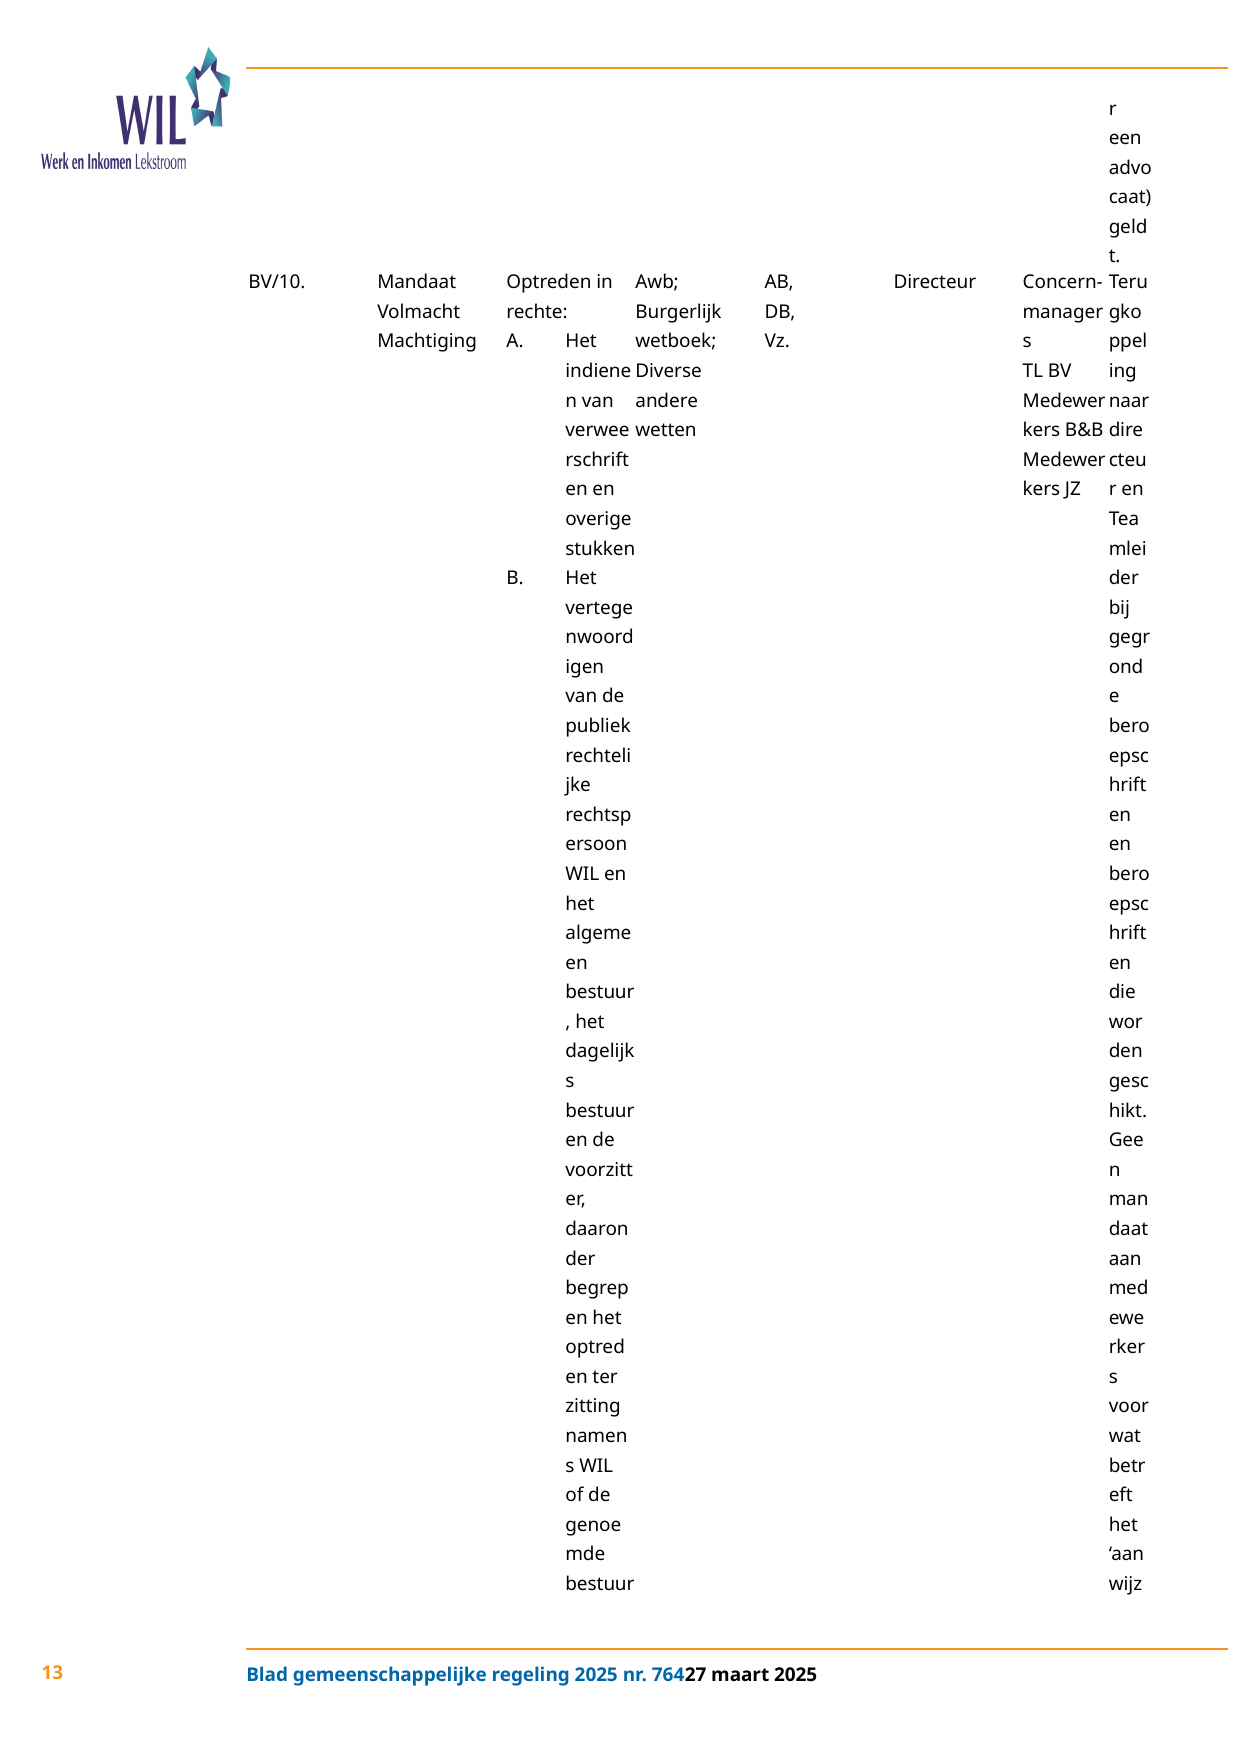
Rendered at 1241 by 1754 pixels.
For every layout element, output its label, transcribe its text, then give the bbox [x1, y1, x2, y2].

table_cell Awb; Burgerlijk wetboek; Diverse andere wetten [635, 269, 764, 1596]
table_cell [764, 95, 893, 268]
table_cell [506, 95, 635, 268]
table_cell Concern-managers TL BV Medewerkers B&B Medewerkers JZ [1023, 269, 1108, 1596]
table_cell Terugkoppeling naar directeur en Teamleider bij gegronde beroepschriften en beroepschriften die worden geschikt. Geen mandaat aan medewerkers voor wat betreft het ‘aanwijz [1109, 269, 1152, 1596]
table_cell [893, 95, 1022, 268]
table_cell BV/10. [248, 269, 377, 1596]
table_cell [377, 95, 506, 268]
table_cell [1023, 95, 1108, 268]
table_cell r een advocaat) geldt. [1109, 95, 1152, 268]
picture [41, 47, 231, 172]
table_cell Directeur [893, 269, 1022, 1596]
table_cell AB, DB, Vz. [764, 269, 893, 1596]
table_cell Optreden in rechte: Het indienen van verweerschriften en overige stukken Het vertegenwoordigen van de publiekrechtelijke rechtspersoon WIL en het algemeen bestuur, het dagelijks bestuur en de voorzitter, daaronder begrepen het optreden ter zitting namens WIL of de genoemde bestuur [506, 269, 635, 1596]
table_cell [635, 95, 764, 268]
table_cell Mandaat Volmacht Machtiging [377, 269, 506, 1596]
table_cell [248, 95, 377, 268]
